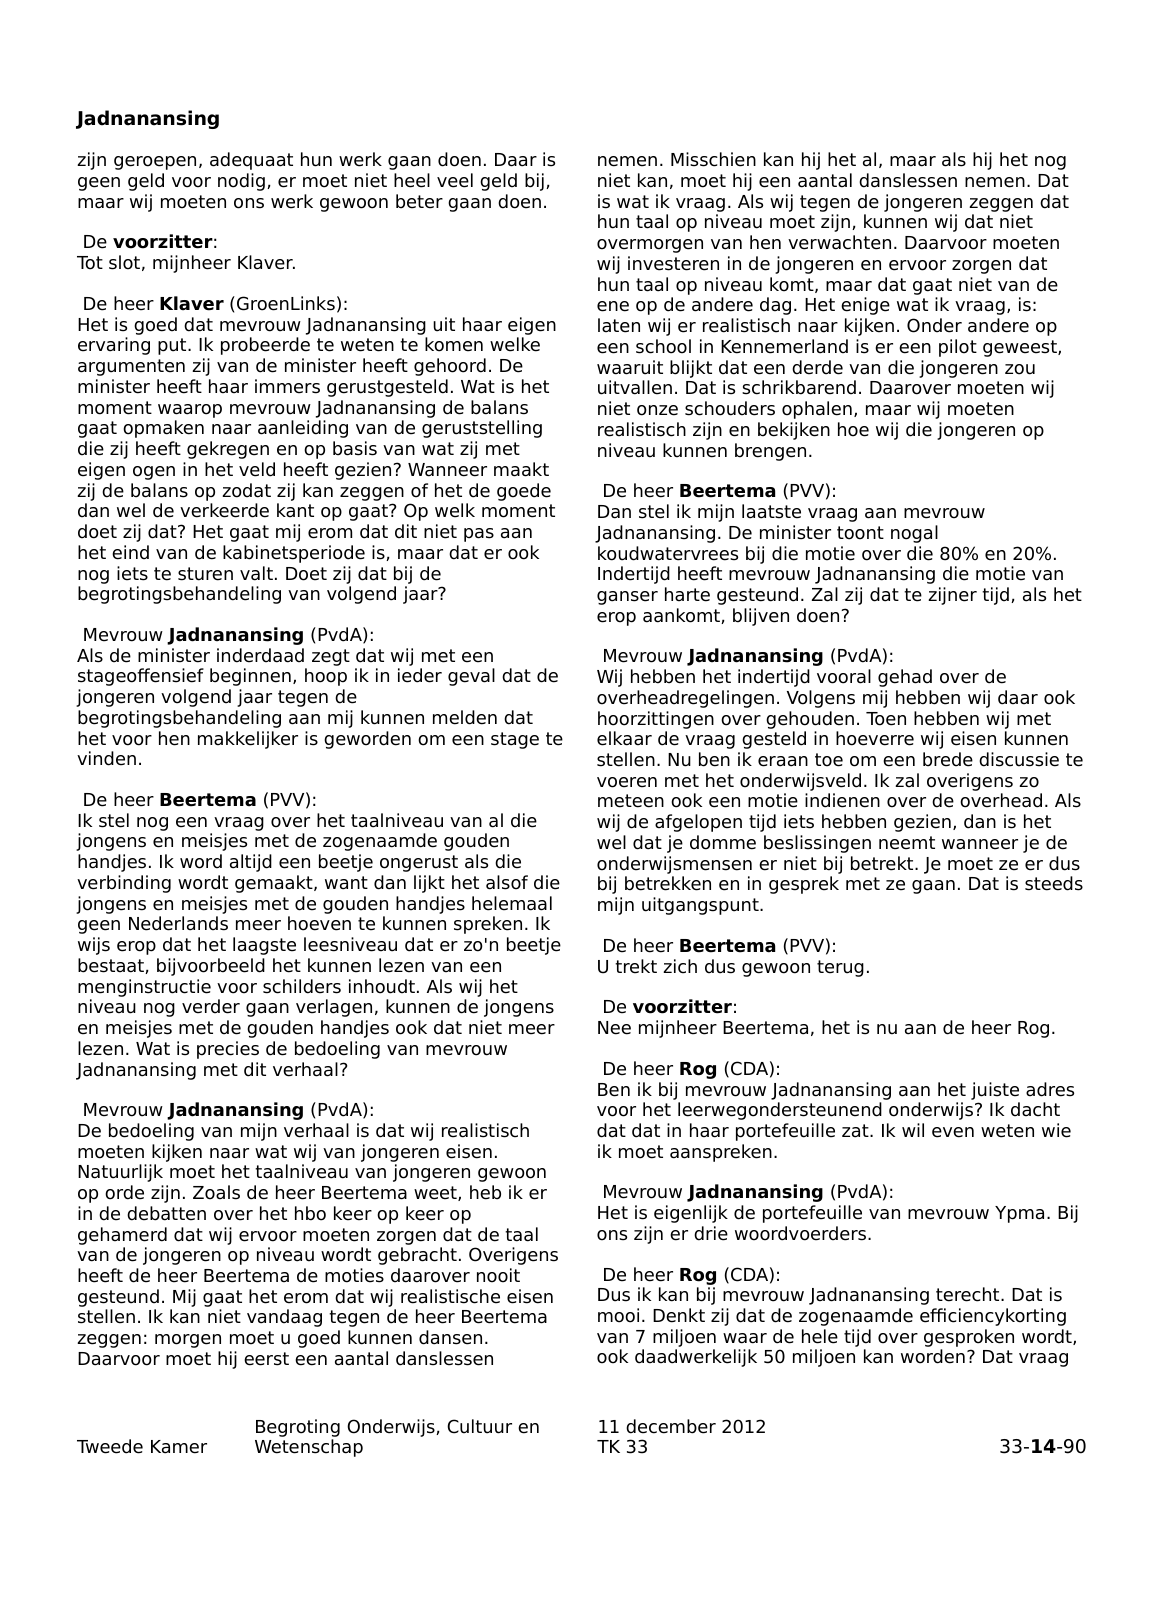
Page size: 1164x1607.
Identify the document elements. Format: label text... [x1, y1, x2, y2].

text Ik stel nog een vraag over het taalniveau van al die jongens en meisjes met de zogenaamde gouden handjes. Ik word altijd een beetje ongerust als die verbinding wordt gemaakt, want dan lijkt het alsof die jongens en meisjes met de gouden handjes helemaal geen Nederlands meer hoeven te kunnen spreken. Ik wijs erop dat het laagste leesniveau dat er zo'n beetje bestaat, bijvoorbeeld het kunnen lezen van een menginstructie voor schilders inhoudt. Als wij het niveau nog verder gaan verlagen, kunnen de jongens en meisjes met de gouden handjes ook dat niet meer lezen. Wat is precies de bedoeling van mevrouw Jadnanansing met dit verhaal? [77, 811, 567, 1080]
text Dus ik kan bij mevrouw Jadnanansing terecht. Dat is mooi. Denkt zij dat de zogenaamde efficiencykorting van 7 miljoen waar de hele tijd over gesproken wordt, ook daadwerkelijk 50 miljoen kan worden? Dat vraag [596, 1285, 1087, 1368]
text Dan stel ik mijn laatste vraag aan mevrouw Jadnanansing. De minister toont nogal koudwatervrees bij die motie over die 80% en 20%. Indertijd heeft mevrouw Jadnanansing die motie van ganser harte gesteund. Zal zij dat te zijner tijd, als het erop aankomt, blijven doen? [596, 502, 1087, 626]
text Als de minister inderdaad zegt dat wij met een stageoffensief beginnen, hoop ik in ieder geval dat de jongeren volgend jaar tegen de begrotingsbehandeling aan mij kunnen melden dat het voor hen makkelijker is geworden om een stage te vinden. [77, 646, 567, 770]
text De heer Rog (CDA): [596, 1264, 1087, 1285]
text Mevrouw Jadnanansing (PvdA): [596, 1182, 1087, 1203]
text Mevrouw Jadnanansing (PvdA): [596, 646, 1087, 667]
text Tot slot, mijnheer Klaver. [77, 253, 567, 274]
text Mevrouw Jadnanansing (PvdA): [77, 625, 567, 646]
text U trekt zich dus gewoon terug. [596, 956, 1087, 977]
text zijn geroepen, adequaat hun werk gaan doen. Daar is geen geld voor nodig, er moet niet heel veel geld bij, maar wij moeten ons werk gewoon beter gaan doen. [77, 150, 567, 212]
text Nee mijnheer Beertema, het is nu aan de heer Rog. [596, 1018, 1087, 1039]
text Wij hebben het indertijd vooral gehad over de overheadregelingen. Volgens mij hebben wij daar ook hoorzittingen over gehouden. Toen hebben wij met elkaar de vraag gesteld in hoeverre wij eisen kunnen stellen. Nu ben ik eraan toe om een brede discussie te voeren met het onderwijsveld. Ik zal overigens zo meteen ook een motie indienen over de overhead. Als wij de afgelopen tijd iets hebben gezien, dan is het wel dat je domme beslissingen neemt wanneer je de onderwijsmensen er niet bij betrekt. Je moet ze er dus bij betrekken en in gesprek met ze gaan. Dat is steeds mijn uitgangspunt. [596, 667, 1087, 916]
text De bedoeling van mijn verhaal is dat wij realistisch moeten kijken naar wat wij van jongeren eisen. Natuurlijk moet het taalniveau van jongeren gewoon op orde zijn. Zoals de heer Beertema weet, heb ik er in de debatten over het hbo keer op keer op gehamerd dat wij ervoor moeten zorgen dat de taal van de jongeren op niveau wordt gebracht. Overigens heeft de heer Beertema de moties daarover nooit gesteund. Mij gaat het erom dat wij realistische eisen stellen. Ik kan niet vandaag tegen de heer Beertema zeggen: morgen moet u goed kunnen dansen. Daarvoor moet hij eerst een aantal danslessen [77, 1121, 567, 1369]
text De heer Rog (CDA): [596, 1059, 1087, 1079]
text De voorzitter: [596, 997, 1087, 1018]
text De heer Beertema (PVV): [77, 790, 567, 811]
text Het is eigenlijk de portefeuille van mevrouw Ypma. Bij ons zijn er drie woordvoerders. [596, 1203, 1087, 1244]
text De heer Beertema (PVV): [596, 481, 1087, 502]
text Ben ik bij mevrouw Jadnanansing aan het juiste adres voor het leerwegondersteunend onderwijs? Ik dacht dat dat in haar portefeuille zat. Ik wil even weten wie ik moet aanspreken. [596, 1079, 1087, 1162]
text nemen. Misschien kan hij het al, maar als hij het nog niet kan, moet hij een aantal danslessen nemen. Dat is wat ik vraag. Als wij tegen de jongeren zeggen dat hun taal op niveau moet zijn, kunnen wij dat niet overmorgen van hen verwachten. Daarvoor moeten wij investeren in de jongeren en ervoor zorgen dat hun taal op niveau komt, maar dat gaat niet van de ene op de andere dag. Het enige wat ik vraag, is: laten wij er realistisch naar kijken. Onder andere op een school in Kennemerland is er een pilot geweest, waaruit blijkt dat een derde van die jongeren zou uitvallen. Dat is schrikbarend. Daarover moeten wij niet onze schouders ophalen, maar wij moeten realistisch zijn en bekijken hoe wij die jongeren op niveau kunnen brengen. [596, 150, 1087, 461]
text Het is goed dat mevrouw Jadnanansing uit haar eigen ervaring put. Ik probeerde te weten te komen welke argumenten zij van de minister heeft gehoord. De minister heeft haar immers gerustgesteld. Wat is het moment waarop mevrouw Jadnanansing de balans gaat opmaken naar aanleiding van de geruststelling die zij heeft gekregen en op basis van wat zij met eigen ogen in het veld heeft gezien? Wanneer maakt zij de balans op zodat zij kan zeggen of het de goede dan wel de verkeerde kant op gaat? Op welk moment doet zij dat? Het gaat mij erom dat dit niet pas aan het eind van de kabinetsperiode is, maar dat er ook nog iets te sturen valt. Doet zij dat bij de begrotingsbehandeling van volgend jaar? [77, 314, 567, 605]
text Mevrouw Jadnanansing (PvdA): [77, 1100, 567, 1121]
text De heer Klaver (GroenLinks): [77, 294, 567, 314]
text De heer Beertema (PVV): [596, 936, 1087, 956]
text De voorzitter: [77, 232, 567, 253]
